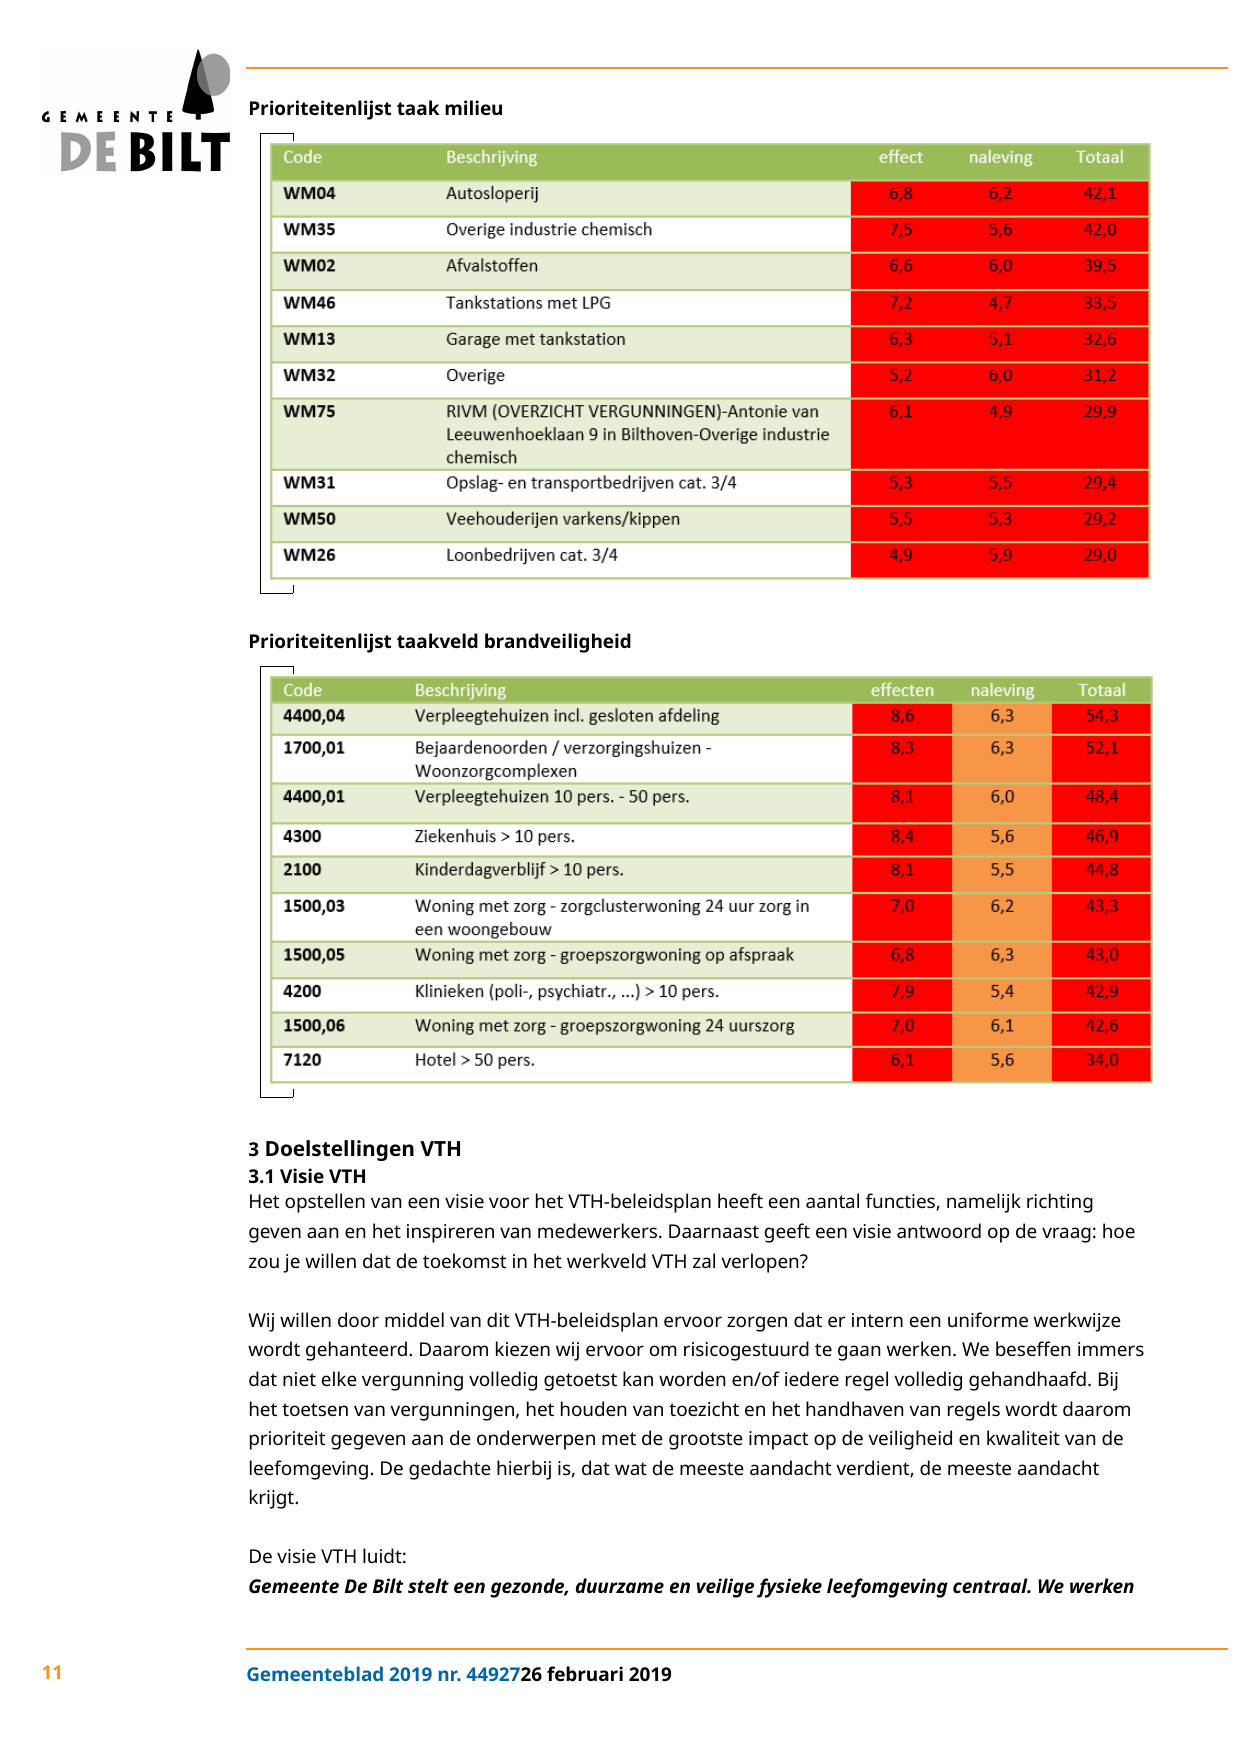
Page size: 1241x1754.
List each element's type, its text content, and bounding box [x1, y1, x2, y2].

picture [268, 674, 1155, 1089]
picture [268, 141, 1155, 585]
text Prioriteitenlijst taak milieu [248, 95, 1152, 121]
text 3.1 Visie VTH [248, 1163, 1152, 1189]
text Wij willen door middel van dit VTH-beleidsplan ervoor zorgen dat er intern een uniforme werkwijze wordt gehanteerd. Daarom kiezen wij ervoor om risicogestuurd te gaan werken. We beseffen immers dat niet elke vergunning volledig getoetst kan worden en/of iedere regel volledig gehandhaafd. Bij het toetsen van vergunningen, het houden van toezicht en het handhaven van regels wordt daarom prioriteit gegeven aan de onderwerpen met de grootste impact op de veiligheid en kwaliteit van de leefomgeving. De gedachte hierbij is, dat wat de meeste aandacht verdient, de meeste aandacht krijgt. [248, 1307, 1152, 1510]
text 3 Doelstellingen VTH [248, 1134, 1152, 1163]
text Het opstellen van een visie voor het VTH-beleidsplan heeft een aantal functies, namelijk richting geven aan en het inspireren van medewerkers. Daarnaast geeft een visie antwoord op de vraag: hoe zou je willen dat de toekomst in het werkveld VTH zal verlopen? [248, 1189, 1152, 1273]
text Prioriteitenlijst taakveld brandveiligheid [248, 628, 1152, 654]
picture [41, 47, 231, 172]
table_header Gemeente De Bilt stelt een gezonde, duurzame en veilige fysieke leefomgeving centraal. We werken [248, 1573, 1152, 1599]
text De visie VTH luidt: [248, 1544, 1152, 1569]
